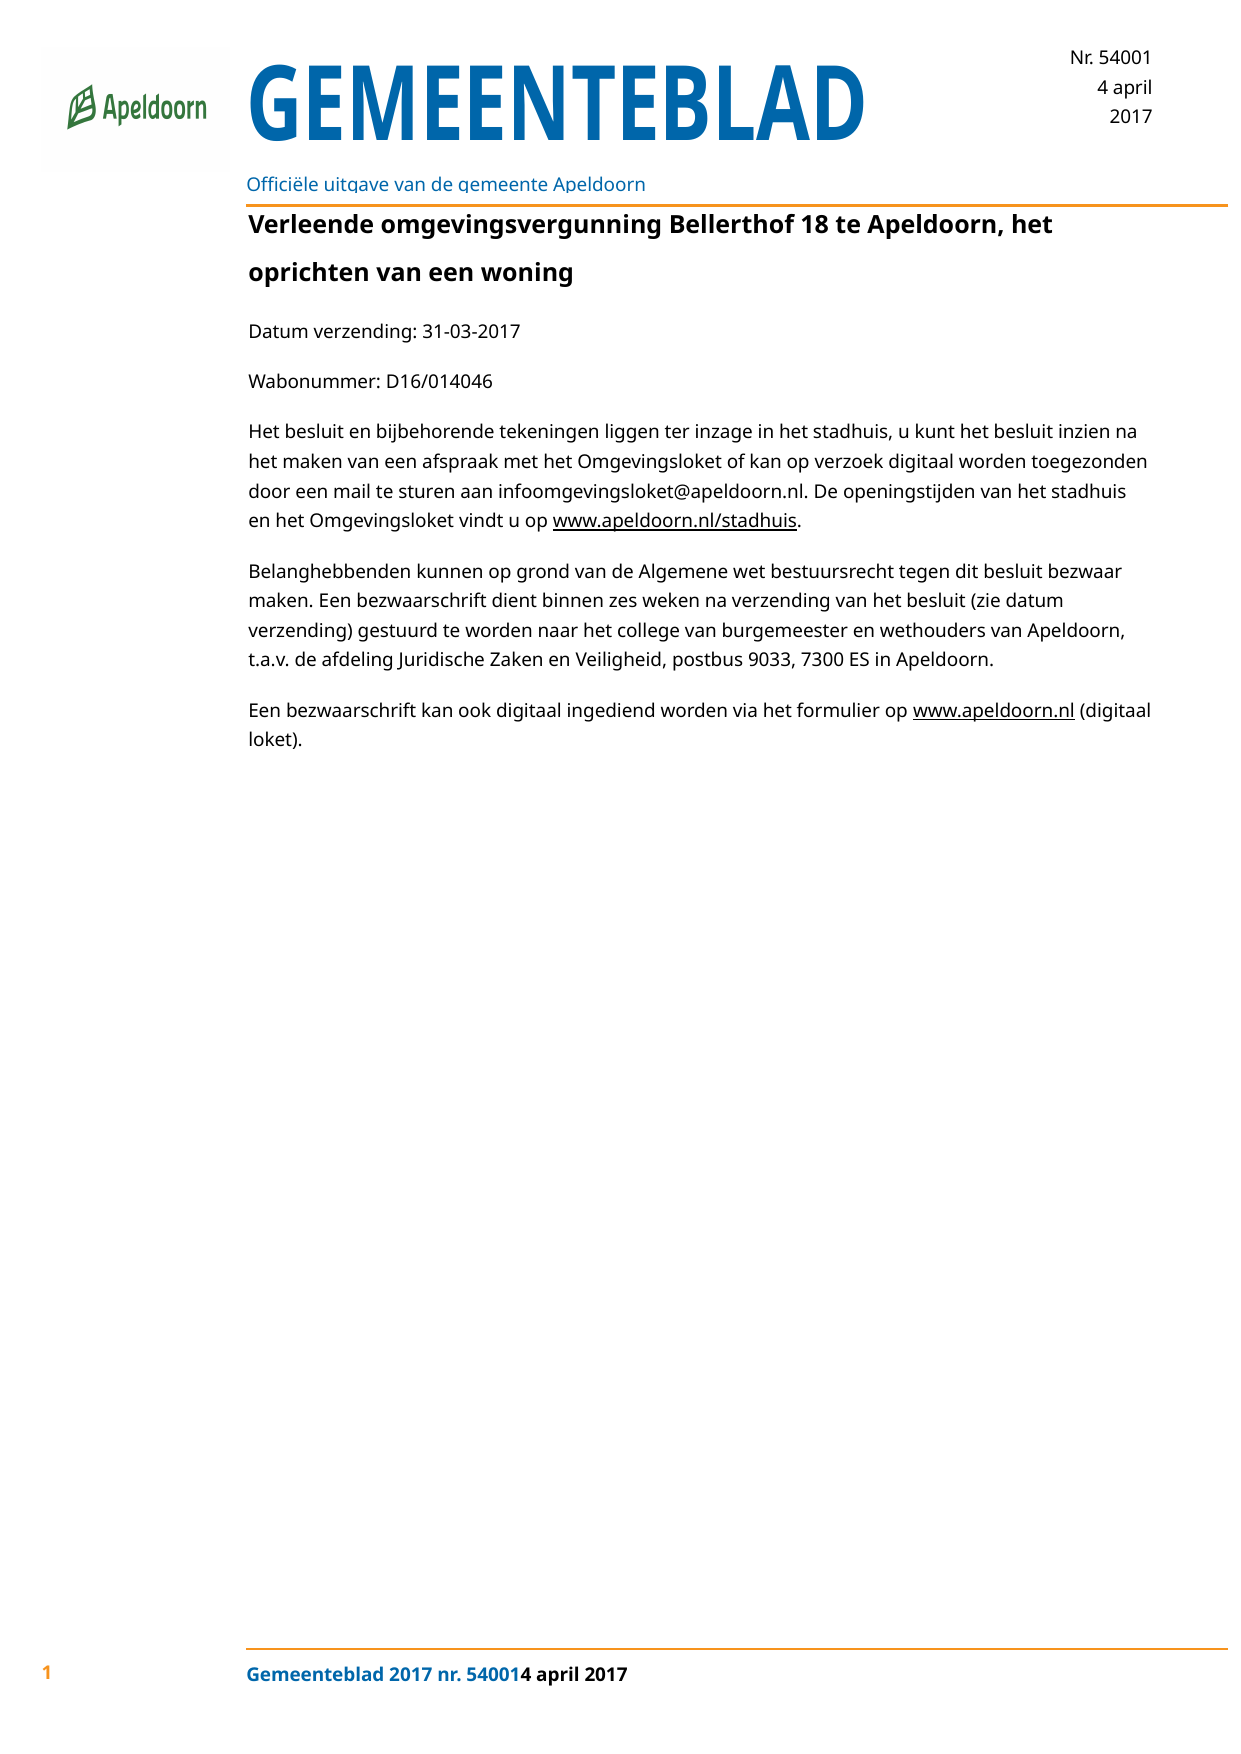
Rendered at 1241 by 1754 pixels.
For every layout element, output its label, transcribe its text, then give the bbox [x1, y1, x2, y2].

text Belanghebbenden kunnen op grond van de Algemene wet bestuursrecht tegen dit besluit bezwaar maken. Een bezwaarschrift dient binnen zes weken na verzending van het besluit (zie datum verzending) gestuurd te worden naar het college van burgemeester en wethouders van Apeldoorn, t.a.v. de afdeling Juridische Zaken en Veiligheid, postbus 9033, 7300 ES in Apeldoorn. [248, 558, 1152, 672]
text Datum verzending: 31-03-2017 [248, 318, 1152, 344]
text Verleende omgevingsvergunning Bellerthof 18 te Apeldoorn, het oprichten van een woning [248, 207, 1152, 288]
text Wabonummer: D16/014046 [248, 368, 1152, 394]
picture [41, 47, 231, 172]
text Een bezwaarschrift kan ook digitaal ingediend worden via het formulier op www.apeldoorn.nl (digitaal loket). [248, 697, 1152, 752]
text Het besluit en bijbehorende tekeningen liggen ter inzage in het stadhuis, u kunt het besluit inzien na het maken van een afspraak met het Omgevingsloket of kan op verzoek digitaal worden toegezonden door een mail te sturen aan infoomgevingsloket@apeldoorn.nl. De openingstijden van het stadhuis en het Omgevingsloket vindt u op www.apeldoorn.nl/stadhuis. [248, 419, 1152, 533]
